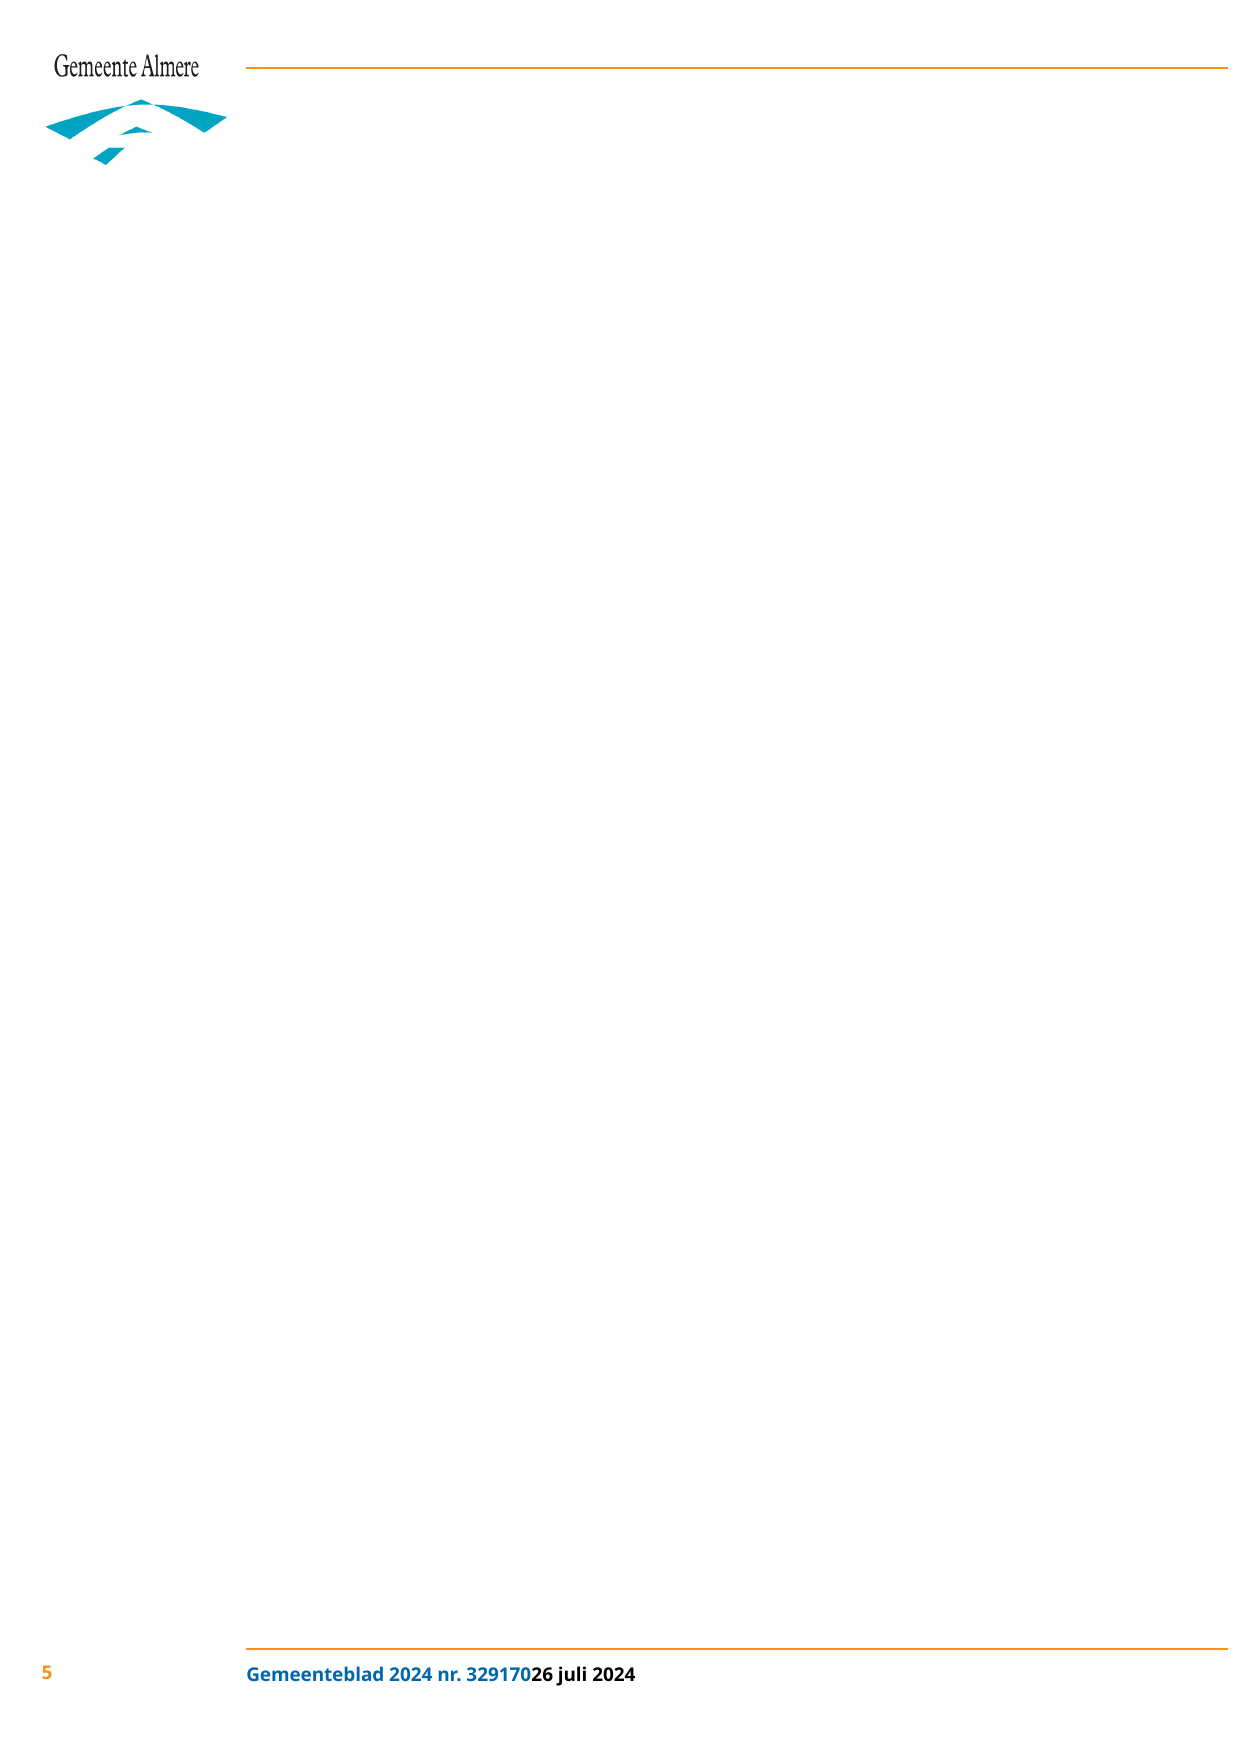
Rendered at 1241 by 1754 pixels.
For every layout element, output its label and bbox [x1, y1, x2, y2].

picture [41, 47, 231, 172]
